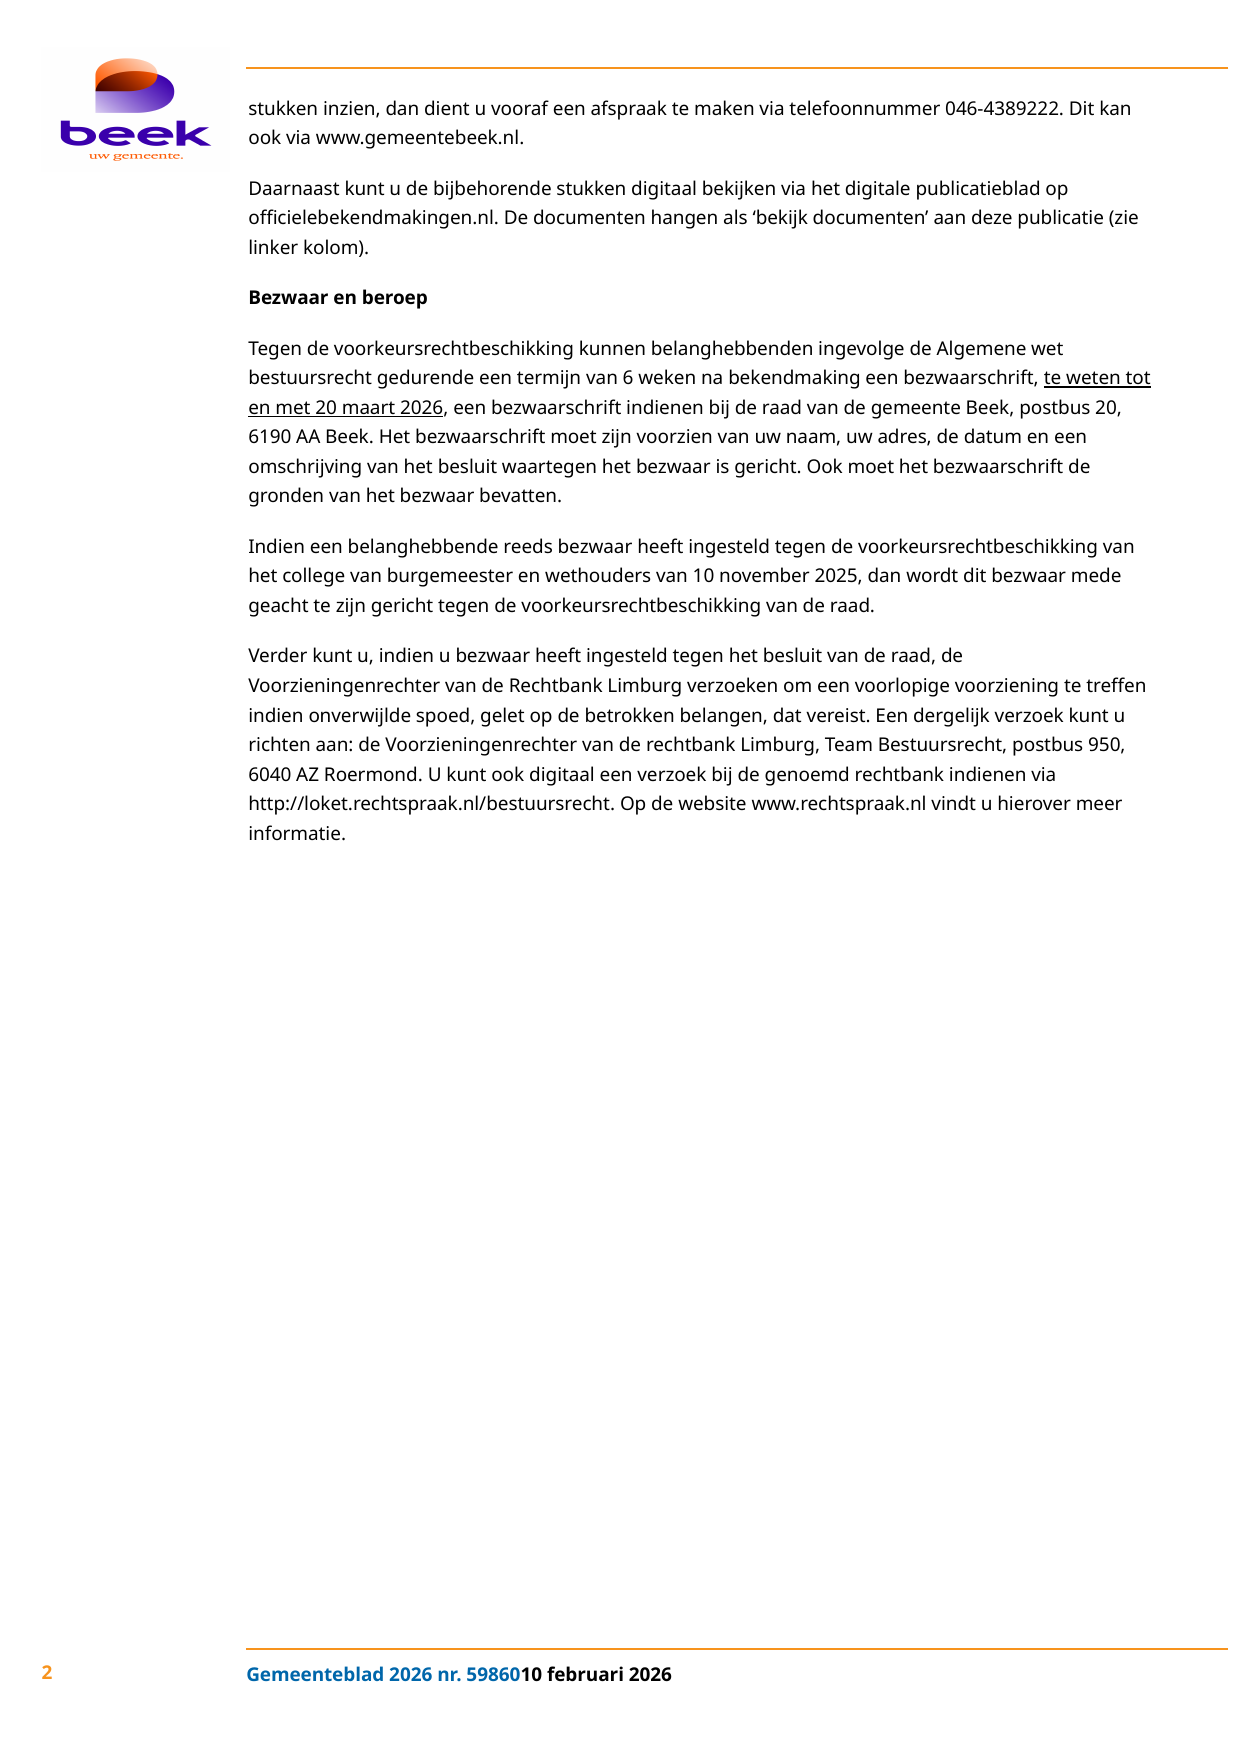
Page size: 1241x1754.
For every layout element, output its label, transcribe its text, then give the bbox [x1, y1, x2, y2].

text Daarnaast kunt u de bijbehorende stukken digitaal bekijken via het digitale publicatieblad op officielebekendmakingen.nl. De documenten hangen als ‘bekijk documenten’ aan deze publicatie (zie linker kolom). [248, 175, 1152, 260]
text Bezwaar en beroep [248, 284, 1152, 310]
text Verder kunt u, indien u bezwaar heeft ingesteld tegen het besluit van de raad, de Voorzieningenrechter van de Rechtbank Limburg verzoeken om een voorlopige voorziening te treffen indien onverwijlde spoed, gelet op de betrokken belangen, dat vereist. Een dergelijk verzoek kunt u richten aan: de Voorzieningenrechter van de rechtbank Limburg, Team Bestuursrecht, postbus 950, 6040 AZ Roermond. U kunt ook digitaal een verzoek bij de genoemd rechtbank indienen via http://loket.rechtspraak.nl/bestuursrecht. Op de website www.rechtspraak.nl vindt u hierover meer informatie. [248, 643, 1152, 846]
text Tegen de voorkeursrechtbeschikking kunnen belanghebbenden ingevolge de Algemene wet bestuursrecht gedurende een termijn van 6 weken na bekendmaking een bezwaarschrift, te weten tot en met 20 maart 2026, een bezwaarschrift indienen bij de raad van de gemeente Beek, postbus 20, 6190 AA Beek. Het bezwaarschrift moet zijn voorzien van uw naam, uw adres, de datum en een omschrijving van het besluit waartegen het bezwaar is gericht. Ook moet het bezwaarschrift de gronden van het bezwaar bevatten. [248, 335, 1152, 508]
text stukken inzien, dan dient u vooraf een afspraak te maken via telefoonnummer 046-4389222. Dit kan ook via www.gemeentebeek.nl. [248, 95, 1152, 150]
picture [41, 47, 231, 172]
text Indien een belanghebbende reeds bezwaar heeft ingesteld tegen de voorkeursrechtbeschikking van het college van burgemeester en wethouders van 10 november 2025, dan wordt dit bezwaar mede geacht te zijn gericht tegen de voorkeursrechtbeschikking van de raad. [248, 533, 1152, 618]
